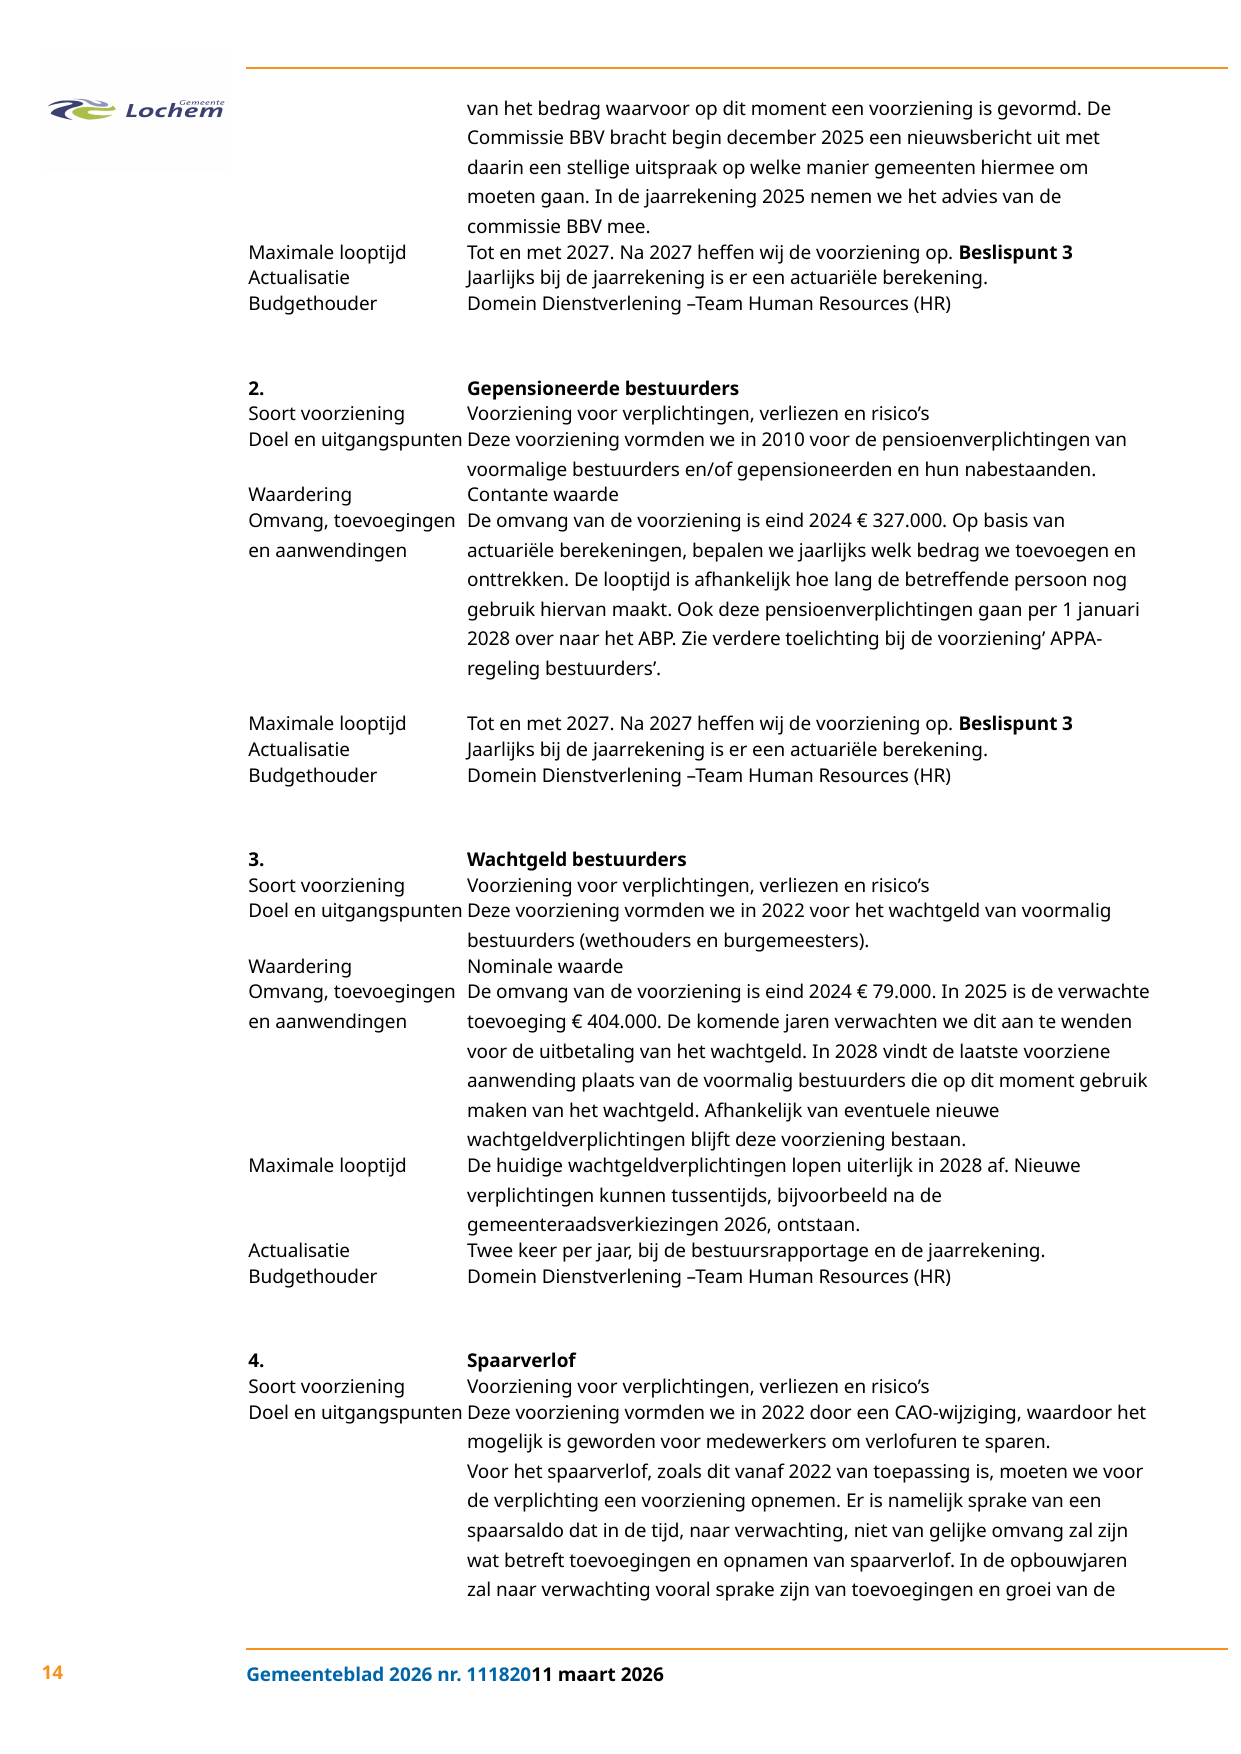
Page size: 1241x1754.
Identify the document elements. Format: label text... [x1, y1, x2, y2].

table_cell Soort voorziening [248, 1373, 467, 1399]
table_cell De omvang van de voorziening is eind 2024 € 79.000. In 2025 is de verwachte toevoeging € 404.000. De komende jaren verwachten we dit aan te wenden voor de uitbetaling van het wachtgeld. In 2028 vindt de laatste voorziene aanwending plaats van de voormalig bestuurders die op dit moment gebruik maken van het wachtgeld. Afhankelijk van eventuele nieuwe wachtgeldverplichtingen blijft deze voorziening bestaan. [467, 979, 1152, 1152]
table_cell Budgethouder [248, 290, 467, 316]
table_cell Twee keer per jaar, bij de bestuursrapportage en de jaarrekening. [467, 1237, 1152, 1263]
table_cell [467, 788, 1152, 813]
table_cell Waardering [248, 953, 467, 979]
table_header Wachtgeld bestuurders [467, 846, 1152, 872]
table_cell De omvang van de voorziening is eind 2024 € 327.000. Op basis van actuariële berekeningen, bepalen we jaarlijks welk bedrag we toevoegen en onttrekken. De looptijd is afhankelijk hoe lang de betreffende persoon nog gebruik hiervan maakt. Ook deze pensioenverplichtingen gaan per 1 januari 2028 over naar het ABP. Zie verdere toelichting bij de voorziening’ APPA-regeling bestuurders’. [467, 507, 1152, 710]
table_header 2. [248, 375, 467, 400]
table_cell Voorziening voor verplichtingen, verliezen en risico’s [467, 872, 1152, 898]
table_cell Domein Dienstverlening –Team Human Resources (HR) [467, 1263, 1152, 1289]
table_cell Actualisatie [248, 736, 467, 762]
table_cell Jaarlijks bij de jaarrekening is er een actuariële berekening. [467, 265, 1152, 290]
table_cell Domein Dienstverlening –Team Human Resources (HR) [467, 290, 1152, 316]
table_cell [467, 316, 1152, 342]
table_cell Waardering [248, 481, 467, 507]
table_cell Actualisatie [248, 1237, 467, 1263]
table_cell Deze voorziening vormden we in 2022 door een CAO-wijziging, waardoor het mogelijk is geworden voor medewerkers om verlofuren te sparen. Voor het spaarverlof, zoals dit vanaf 2022 van toepassing is, moeten we voor de verplichting een voorziening opnemen. Er is namelijk sprake van een spaarsaldo dat in de tijd, naar verwachting, niet van gelijke omvang zal zijn wat betreft toevoegingen en opnamen van spaarverlof. In de opbouwjaren zal naar verwachting vooral sprake zijn van toevoegingen en groei van de [467, 1399, 1152, 1602]
table_cell De huidige wachtgeldverplichtingen lopen uiterlijk in 2028 af. Nieuwe verplichtingen kunnen tussentijds, bijvoorbeeld na de gemeenteraadsverkiezingen 2026, ontstaan. [467, 1153, 1152, 1237]
table_cell [248, 95, 467, 239]
table_cell [248, 1289, 467, 1314]
table_cell [248, 316, 467, 342]
table_cell Maximale looptijd [248, 239, 467, 264]
table_cell Budgethouder [248, 1263, 467, 1289]
table_cell Deze voorziening vormden we in 2022 voor het wachtgeld van voormalig bestuurders (wethouders en burgemeesters). [467, 898, 1152, 953]
table_cell van het bedrag waarvoor op dit moment een voorziening is gevormd. De Commissie BBV bracht begin december 2025 een nieuwsbericht uit met daarin een stellige uitspraak op welke manier gemeenten hiermee om moeten gaan. In de jaarrekening 2025 nemen we het advies van de commissie BBV mee. [467, 95, 1152, 239]
table_header 4. [248, 1348, 467, 1373]
table_cell Omvang, toevoegingen en aanwendingen [248, 507, 467, 710]
table_cell Voorziening voor verplichtingen, verliezen en risico’s [467, 400, 1152, 426]
table_cell Soort voorziening [248, 400, 467, 426]
table_cell Doel en uitgangspunten [248, 426, 467, 481]
table_cell [467, 1289, 1152, 1314]
table_header Gepensioneerde bestuurders [467, 375, 1152, 400]
table_cell Contante waarde [467, 481, 1152, 507]
table_cell [248, 788, 467, 813]
table_cell Maximale looptijd [248, 710, 467, 736]
table_cell Soort voorziening [248, 872, 467, 898]
table_cell Voorziening voor verplichtingen, verliezen en risico’s [467, 1373, 1152, 1399]
table_header 3. [248, 846, 467, 872]
table_cell Budgethouder [248, 762, 467, 788]
table_cell Tot en met 2027. Na 2027 heffen wij de voorziening op. Beslispunt 3 [467, 710, 1152, 736]
table_cell Jaarlijks bij de jaarrekening is er een actuariële berekening. [467, 736, 1152, 762]
table_cell Doel en uitgangspunten [248, 1399, 467, 1602]
table_cell Domein Dienstverlening –Team Human Resources (HR) [467, 762, 1152, 788]
picture [41, 47, 231, 172]
table_cell Maximale looptijd [248, 1153, 467, 1237]
table_cell Nominale waarde [467, 953, 1152, 979]
table_header Spaarverlof [467, 1348, 1152, 1373]
table_cell Doel en uitgangspunten [248, 898, 467, 953]
table_cell Omvang, toevoegingen en aanwendingen [248, 979, 467, 1152]
table_cell Actualisatie [248, 265, 467, 290]
table_cell Tot en met 2027. Na 2027 heffen wij de voorziening op. Beslispunt 3 [467, 239, 1152, 264]
table_cell Deze voorziening vormden we in 2010 voor de pensioenverplichtingen van voormalige bestuurders en/of gepensioneerden en hun nabestaanden. [467, 426, 1152, 481]
